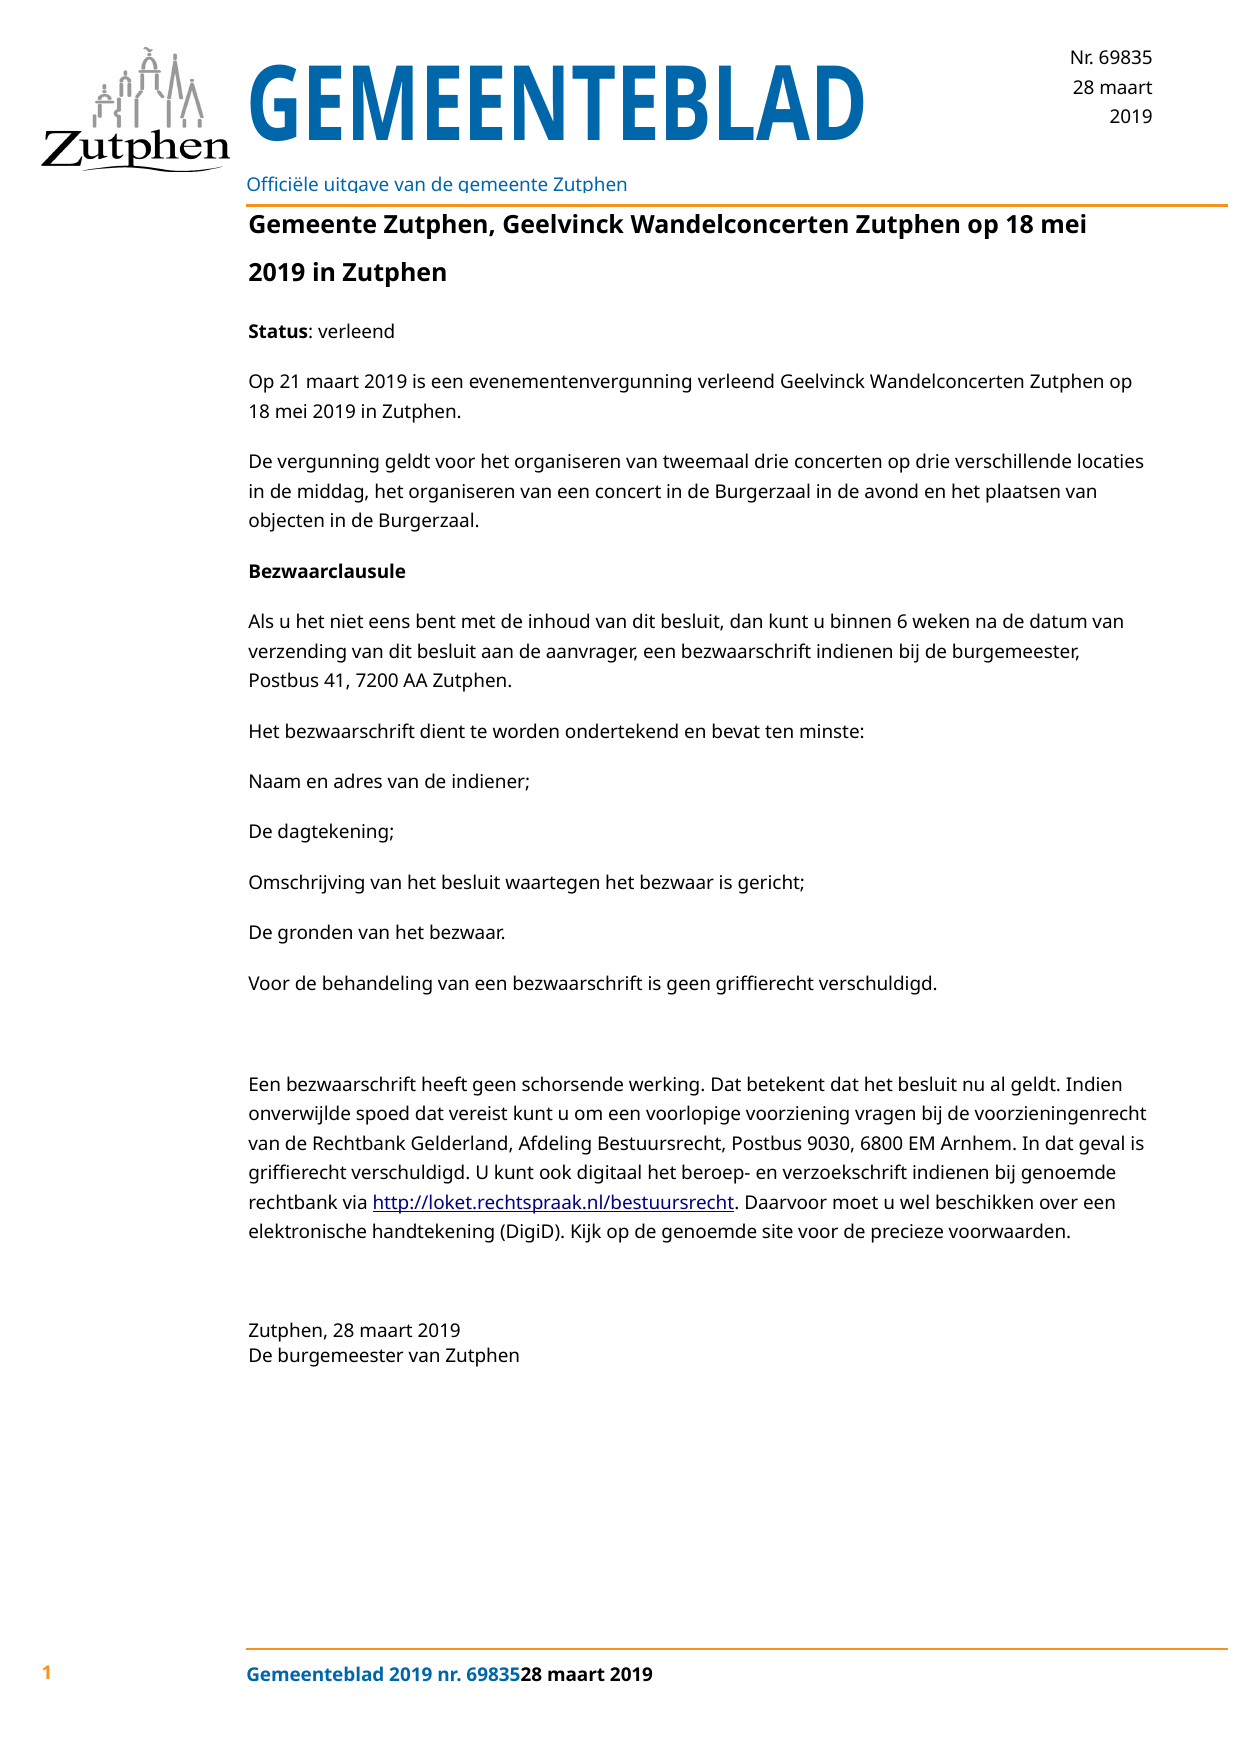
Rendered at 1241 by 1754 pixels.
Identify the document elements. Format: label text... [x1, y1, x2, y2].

picture [41, 47, 231, 172]
text De burgemeester van Zutphen [248, 1343, 1152, 1368]
text Naam en adres van de indiener; [248, 768, 1152, 794]
text De gronden van het bezwaar. [248, 919, 1152, 945]
text Voor de behandeling van een bezwaarschrift is geen griffierecht verschuldigd. [248, 970, 1152, 996]
text Bezwaarclausule [248, 558, 1152, 584]
text Op 21 maart 2019 is een evenementenvergunning verleend Geelvinck Wandelconcerten Zutphen op 18 mei 2019 in Zutphen. [248, 368, 1152, 424]
text De dagtekening; [248, 819, 1152, 844]
text Gemeente Zutphen, Geelvinck Wandelconcerten Zutphen op 18 mei 2019 in Zutphen [248, 207, 1152, 288]
text Zutphen, 28 maart 2019 [248, 1317, 1152, 1343]
text De vergunning geldt voor het organiseren van tweemaal drie concerten op drie verschillende locaties in de middag, het organiseren van een concert in de Burgerzaal in de avond en het plaatsen van objecten in de Burgerzaal. [248, 448, 1152, 533]
text Omschrijving van het besluit waartegen het bezwaar is gericht; [248, 869, 1152, 895]
text Als u het niet eens bent met de inhoud van dit besluit, dan kunt u binnen 6 weken na de datum van verzending van dit besluit aan de aanvrager, een bezwaarschrift indienen bij de burgemeester, Postbus 41, 7200 AA Zutphen. [248, 608, 1152, 693]
text Status: verleend [248, 318, 1152, 344]
text Een bezwaarschrift heeft geen schorsende werking. Dat betekent dat het besluit nu al geldt. Indien onverwijlde spoed dat vereist kunt u om een voorlopige voorziening vragen bij de voorzieningenrecht van de Rechtbank Gelderland, Afdeling Bestuursrecht, Postbus 9030, 6800 EM Arnhem. In dat geval is griffierecht verschuldigd. U kunt ook digitaal het beroep- en verzoekschrift indienen bij genoemde rechtbank via http://loket.rechtspraak.nl/bestuursrecht. Daarvoor moet u wel beschikken over een elektronische handtekening (DigiD). Kijk op de genoemde site voor de precieze voorwaarden. [248, 1071, 1152, 1244]
text Het bezwaarschrift dient te worden ondertekend en bevat ten minste: [248, 718, 1152, 744]
